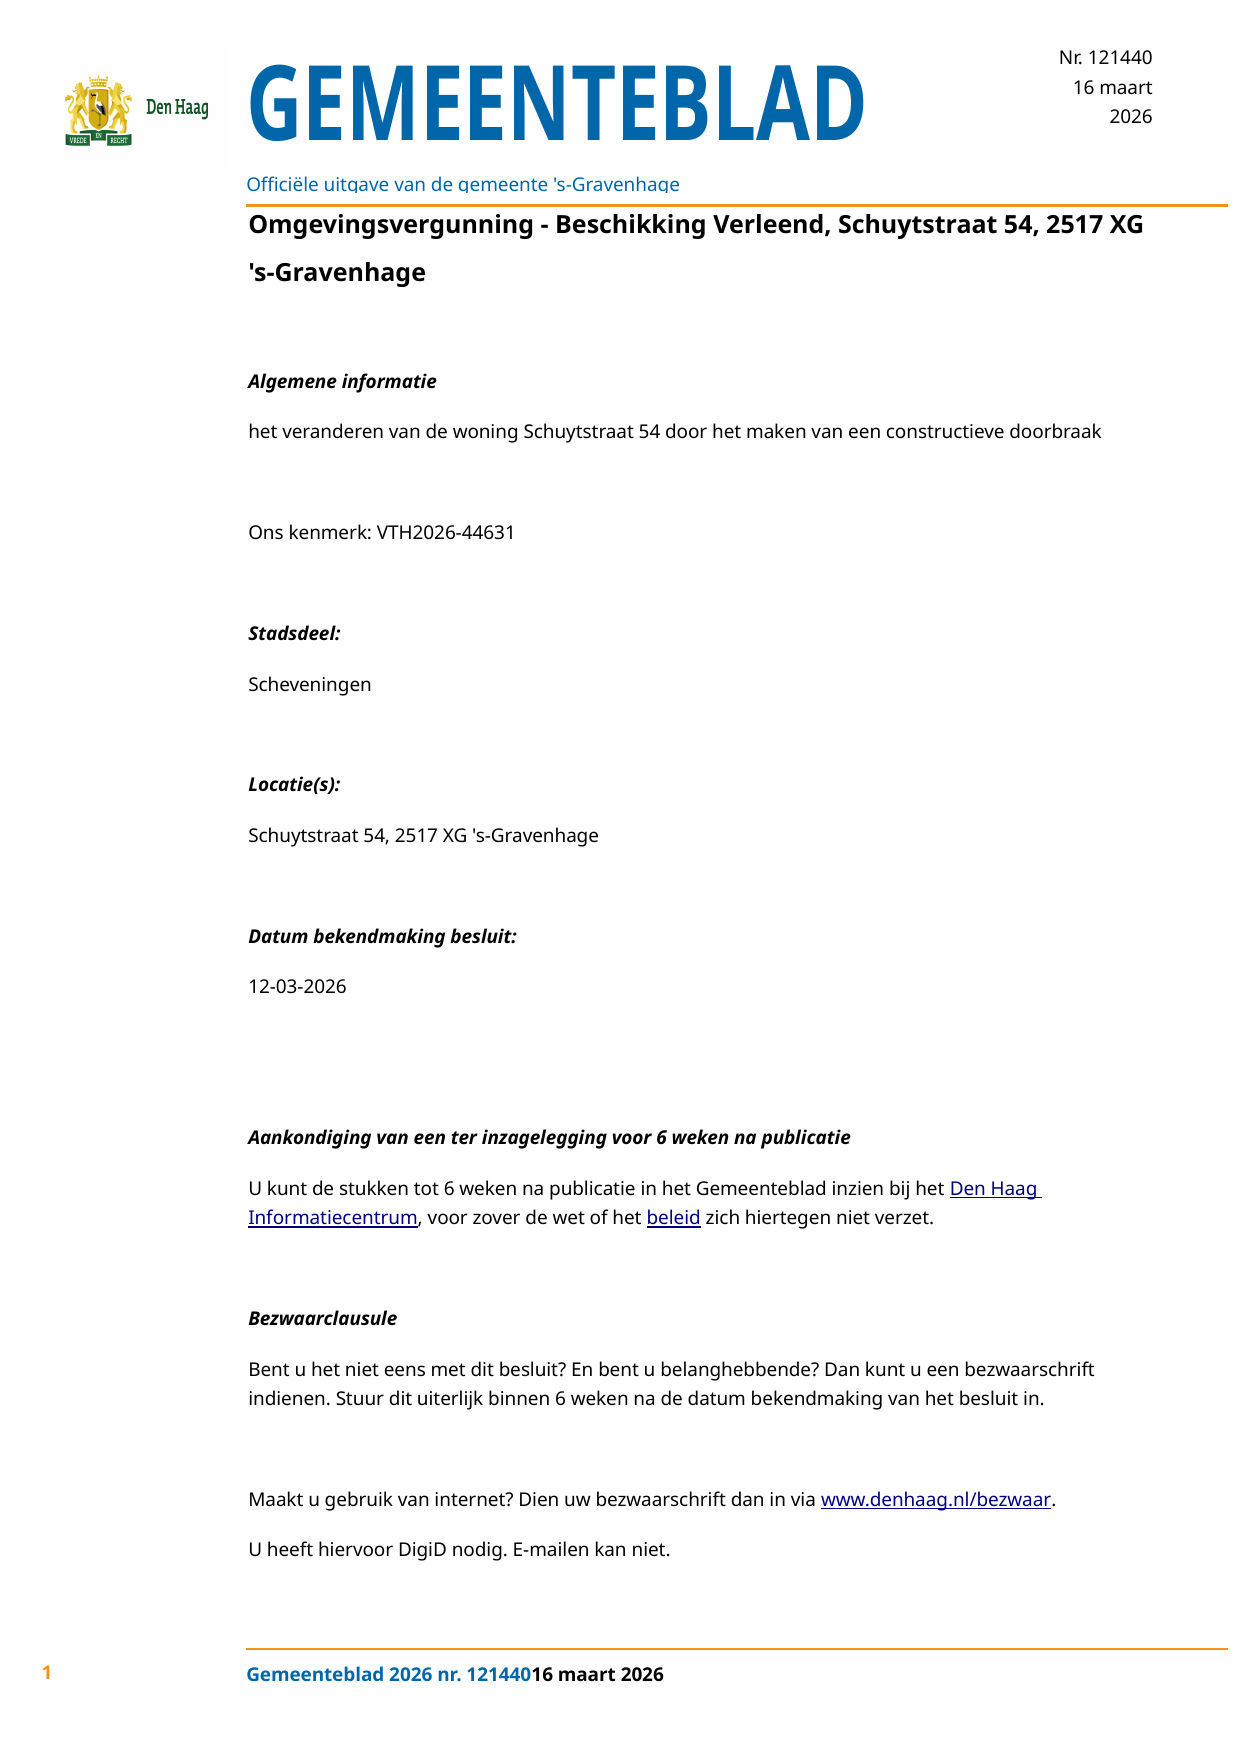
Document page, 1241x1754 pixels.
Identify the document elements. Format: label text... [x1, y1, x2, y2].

text U kunt de stukken tot 6 weken na publicatie in het Gemeenteblad inzien bij het Den Haag Informatiecentrum, voor zover de wet of het beleid zich hiertegen niet verzet. [248, 1175, 1152, 1230]
text Aankondiging van een ter inzagelegging voor 6 weken na publicatie [248, 1124, 1152, 1150]
text Maakt u gebruik van internet? Dien uw bezwaarschrift dan in via www.denhaag.nl/bezwaar. [248, 1486, 1152, 1512]
text Stadsdeel: [248, 620, 1152, 646]
text Schuytstraat 54, 2517 XG 's-Gravenhage [248, 822, 1152, 848]
text Ons kenmerk: VTH2026-44631 [248, 519, 1152, 545]
text Omgevingsvergunning - Beschikking Verleend, Schuytstraat 54, 2517 XG 's-Gravenhage [248, 207, 1152, 288]
text Scheveningen [248, 671, 1152, 697]
text Locatie(s): [248, 772, 1152, 797]
text het veranderen van de woning Schuytstraat 54 door het maken van een constructieve doorbraak [248, 419, 1152, 444]
text Algemene informatie [248, 368, 1152, 394]
text Bezwaarclausule [248, 1305, 1152, 1331]
text 12-03-2026 [248, 973, 1152, 999]
text U heeft hiervoor DigiD nodig. E-mailen kan niet. [248, 1537, 1152, 1562]
text Datum bekendmaking besluit: [248, 923, 1152, 949]
text Bent u het niet eens met dit besluit? En bent u belanghebbende? Dan kunt u een bezwaarschrift indienen. Stuur dit uiterlijk binnen 6 weken na de datum bekendmaking van het besluit in. [248, 1356, 1152, 1411]
picture [41, 47, 231, 172]
